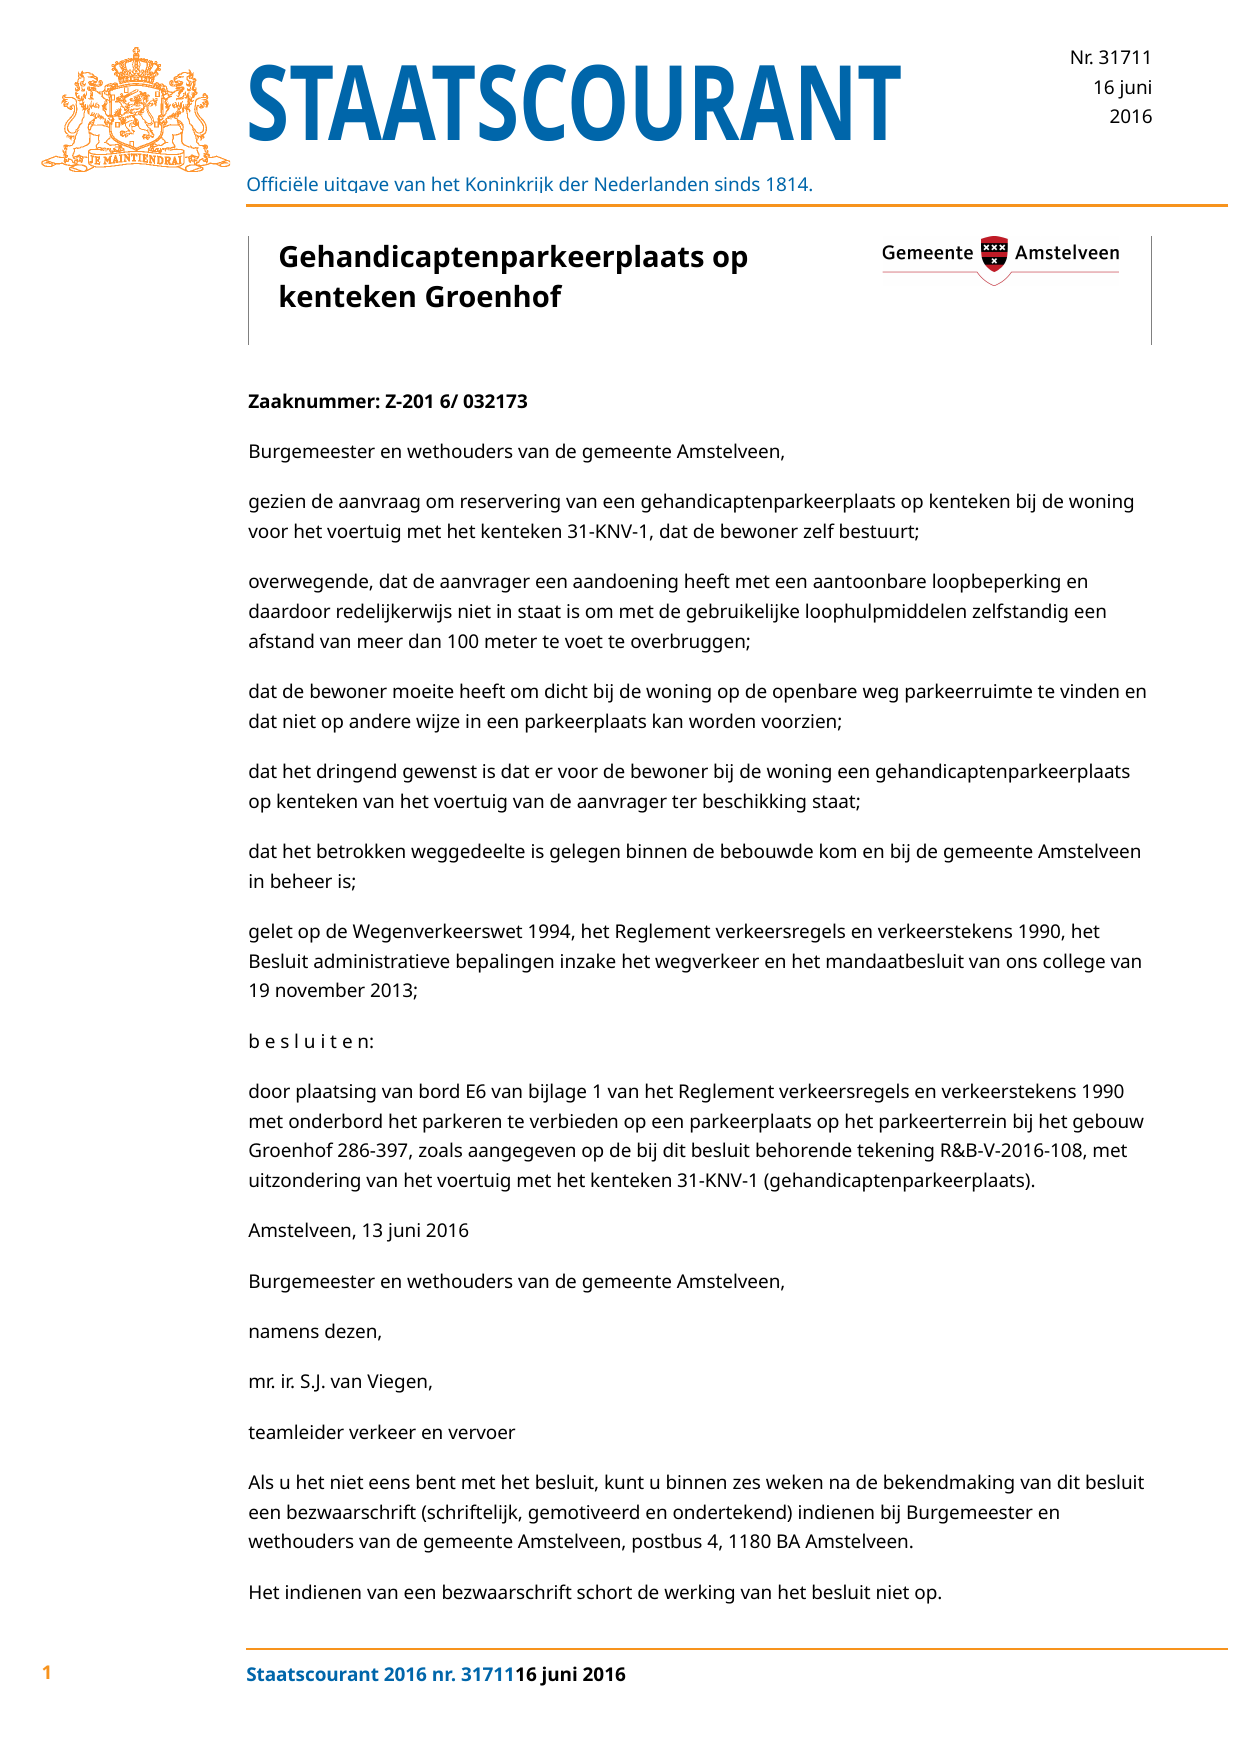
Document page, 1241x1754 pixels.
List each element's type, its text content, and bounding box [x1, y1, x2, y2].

text dat het dringend gewenst is dat er voor de bewoner bij de woning een gehandicaptenparkeerplaats op kenteken van het voertuig van de aanvrager ter beschikking staat; [248, 758, 1152, 814]
text Burgemeester en wethouders van de gemeente Amstelveen, [248, 1268, 1152, 1294]
text overwegende, dat de aanvrager een aandoening heeft met een aantoonbare loopbeperking en daardoor redelijkerwijs niet in staat is om met de gebruikelijke loophulpmiddelen zelfstandig een afstand van meer dan 100 meter te voet te overbruggen; [248, 569, 1152, 654]
text Zaaknummer: Z-201 6/ 032173 [248, 388, 1152, 414]
text door plaatsing van bord E6 van bijlage 1 van het Reglement verkeersregels en verkeerstekens 1990 met onderbord het parkeren te verbieden op een parkeerplaats op het parkeerterrein bij het gebouw Groenhof 286-397, zoals aangegeven op de bij dit besluit behorende tekening R&B-V-2016-108, met uitzondering van het voertuig met het kenteken 31-KNV-1 (gehandicaptenparkeerplaats). [248, 1078, 1152, 1193]
table_header [850, 236, 1151, 345]
text gelet op de Wegenverkeerswet 1994, het Reglement verkeersregels en verkeerstekens 1990, het Besluit administratieve bepalingen inzake het wegverkeer en het mandaatbesluit van ons college van 19 november 2013; [248, 918, 1152, 1003]
text mr. ir. S.J. van Viegen, [248, 1369, 1152, 1394]
text Als u het niet eens bent met het besluit, kunt u binnen zes weken na de bekendmaking van dit besluit een bezwaarschrift (schriftelijk, gemotiveerd en ondertekend) indienen bij Burgemeester en wethouders van de gemeente Amstelveen, postbus 4, 1180 BA Amstelveen. [248, 1469, 1152, 1554]
text b e s l u i t e n: [248, 1028, 1152, 1054]
text teamleider verkeer en vervoer [248, 1419, 1152, 1445]
text Amstelveen, 13 juni 2016 [248, 1217, 1152, 1243]
text namens dezen, [248, 1318, 1152, 1344]
text Het indienen van een bezwaarschrift schort de werking van het besluit niet op. [248, 1579, 1152, 1605]
picture [882, 236, 1119, 286]
picture [41, 47, 231, 172]
text dat het betrokken weggedeelte is gelegen binnen de bebouwde kom en bij de gemeente Amstelveen in beheer is; [248, 838, 1152, 894]
text dat de bewoner moeite heeft om dicht bij de woning op de openbare weg parkeerruimte te vinden en dat niet op andere wijze in een parkeerplaats kan worden voorzien; [248, 678, 1152, 734]
text Burgemeester en wethouders van de gemeente Amstelveen, [248, 438, 1152, 464]
table_header Gehandicaptenparkeerplaats op kenteken Groenhof [249, 236, 850, 345]
text gezien de aanvraag om reservering van een gehandicaptenparkeerplaats op kenteken bij de woning voor het voertuig met het kenteken 31-KNV-1, dat de bewoner zelf bestuurt; [248, 489, 1152, 544]
